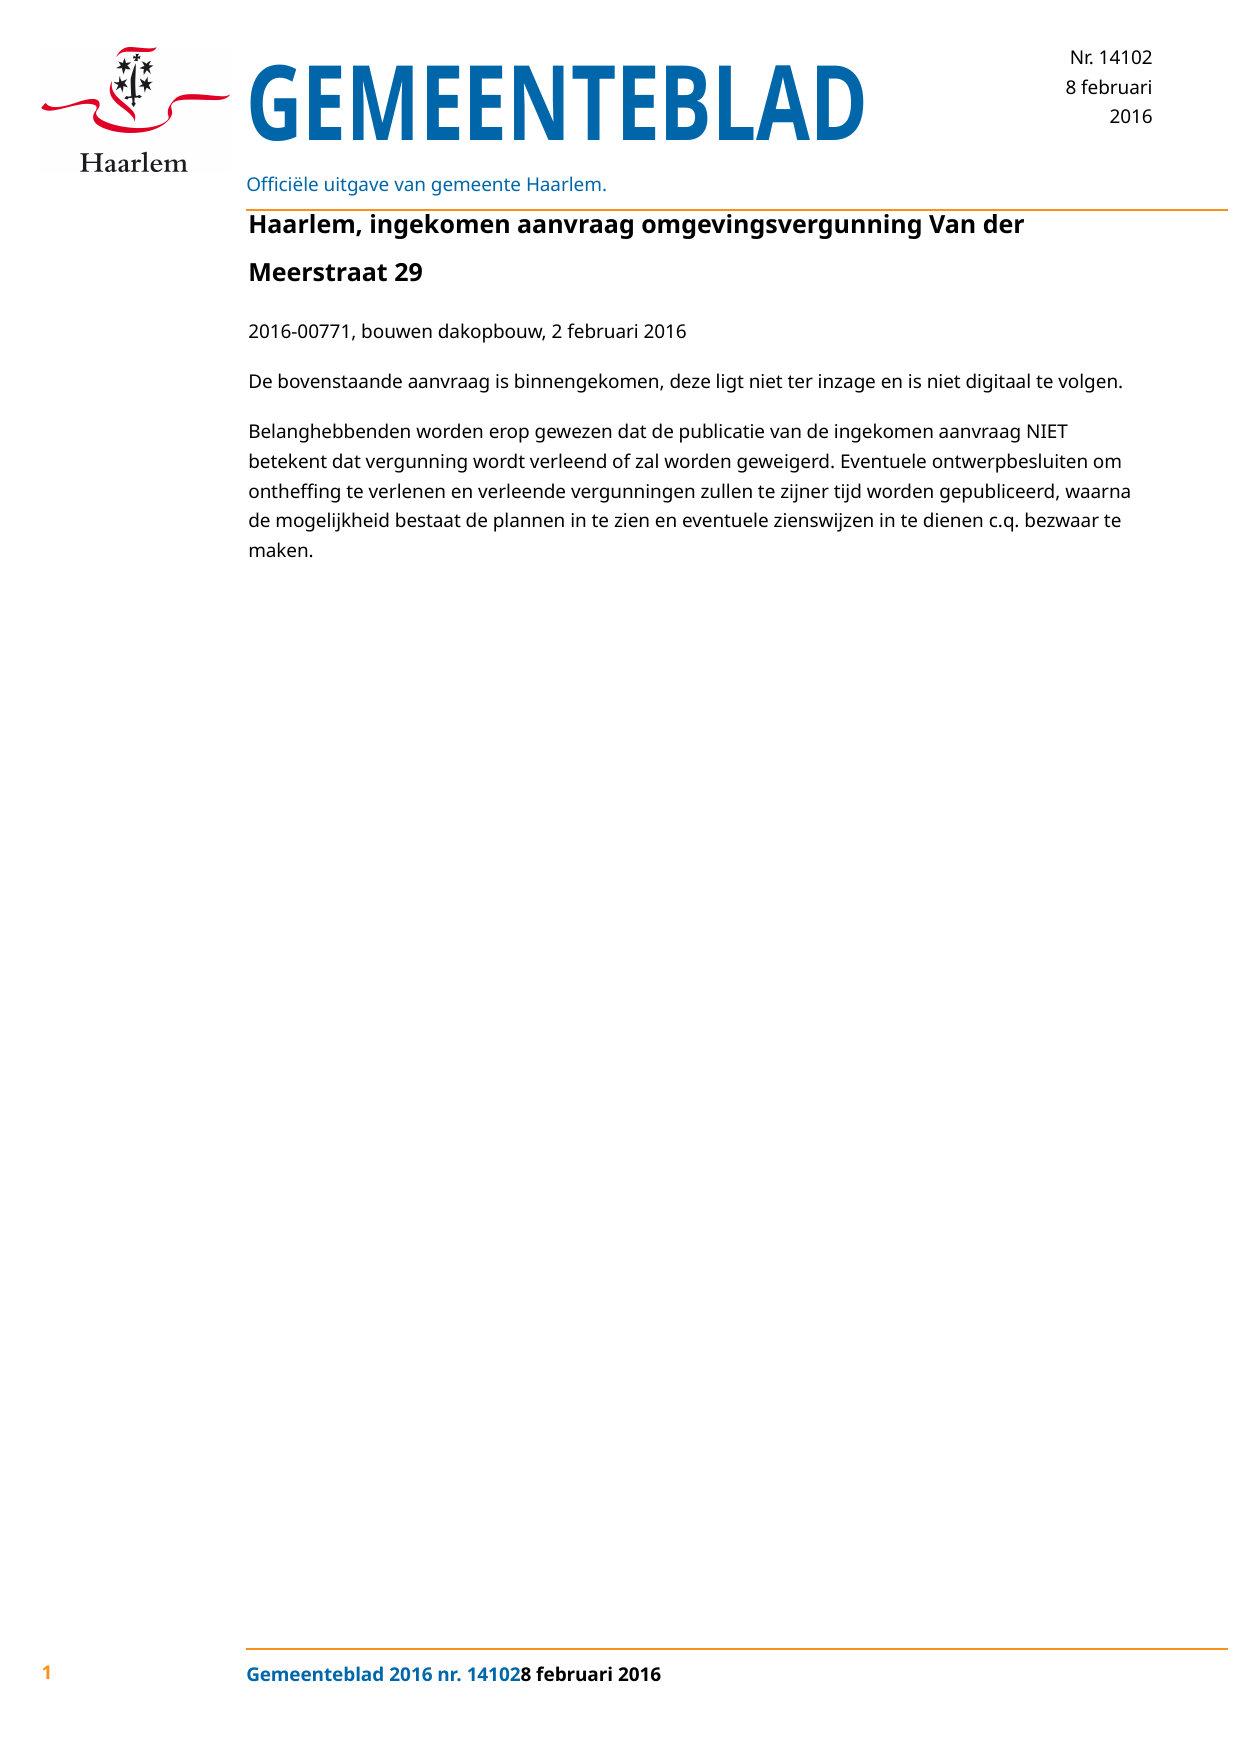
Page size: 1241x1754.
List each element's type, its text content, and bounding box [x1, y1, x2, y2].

picture [41, 47, 231, 172]
text Belanghebbenden worden erop gewezen dat de publicatie van de ingekomen aanvraag NIET betekent dat vergunning wordt verleend of zal worden geweigerd. Eventuele ontwerpbesluiten om ontheffing te verlenen en verleende vergunningen zullen te zijner tijd worden gepubliceerd, waarna de mogelijkheid bestaat de plannen in te zien en eventuele zienswijzen in te dienen c.q. bezwaar te maken. [248, 419, 1152, 563]
text De bovenstaande aanvraag is binnengekomen, deze ligt niet ter inzage en is niet digitaal te volgen. [248, 368, 1152, 394]
text Haarlem, ingekomen aanvraag omgevingsvergunning Van der Meerstraat 29 [248, 211, 1152, 288]
text 2016-00771, bouwen dakopbouw, 2 februari 2016 [248, 318, 1152, 344]
